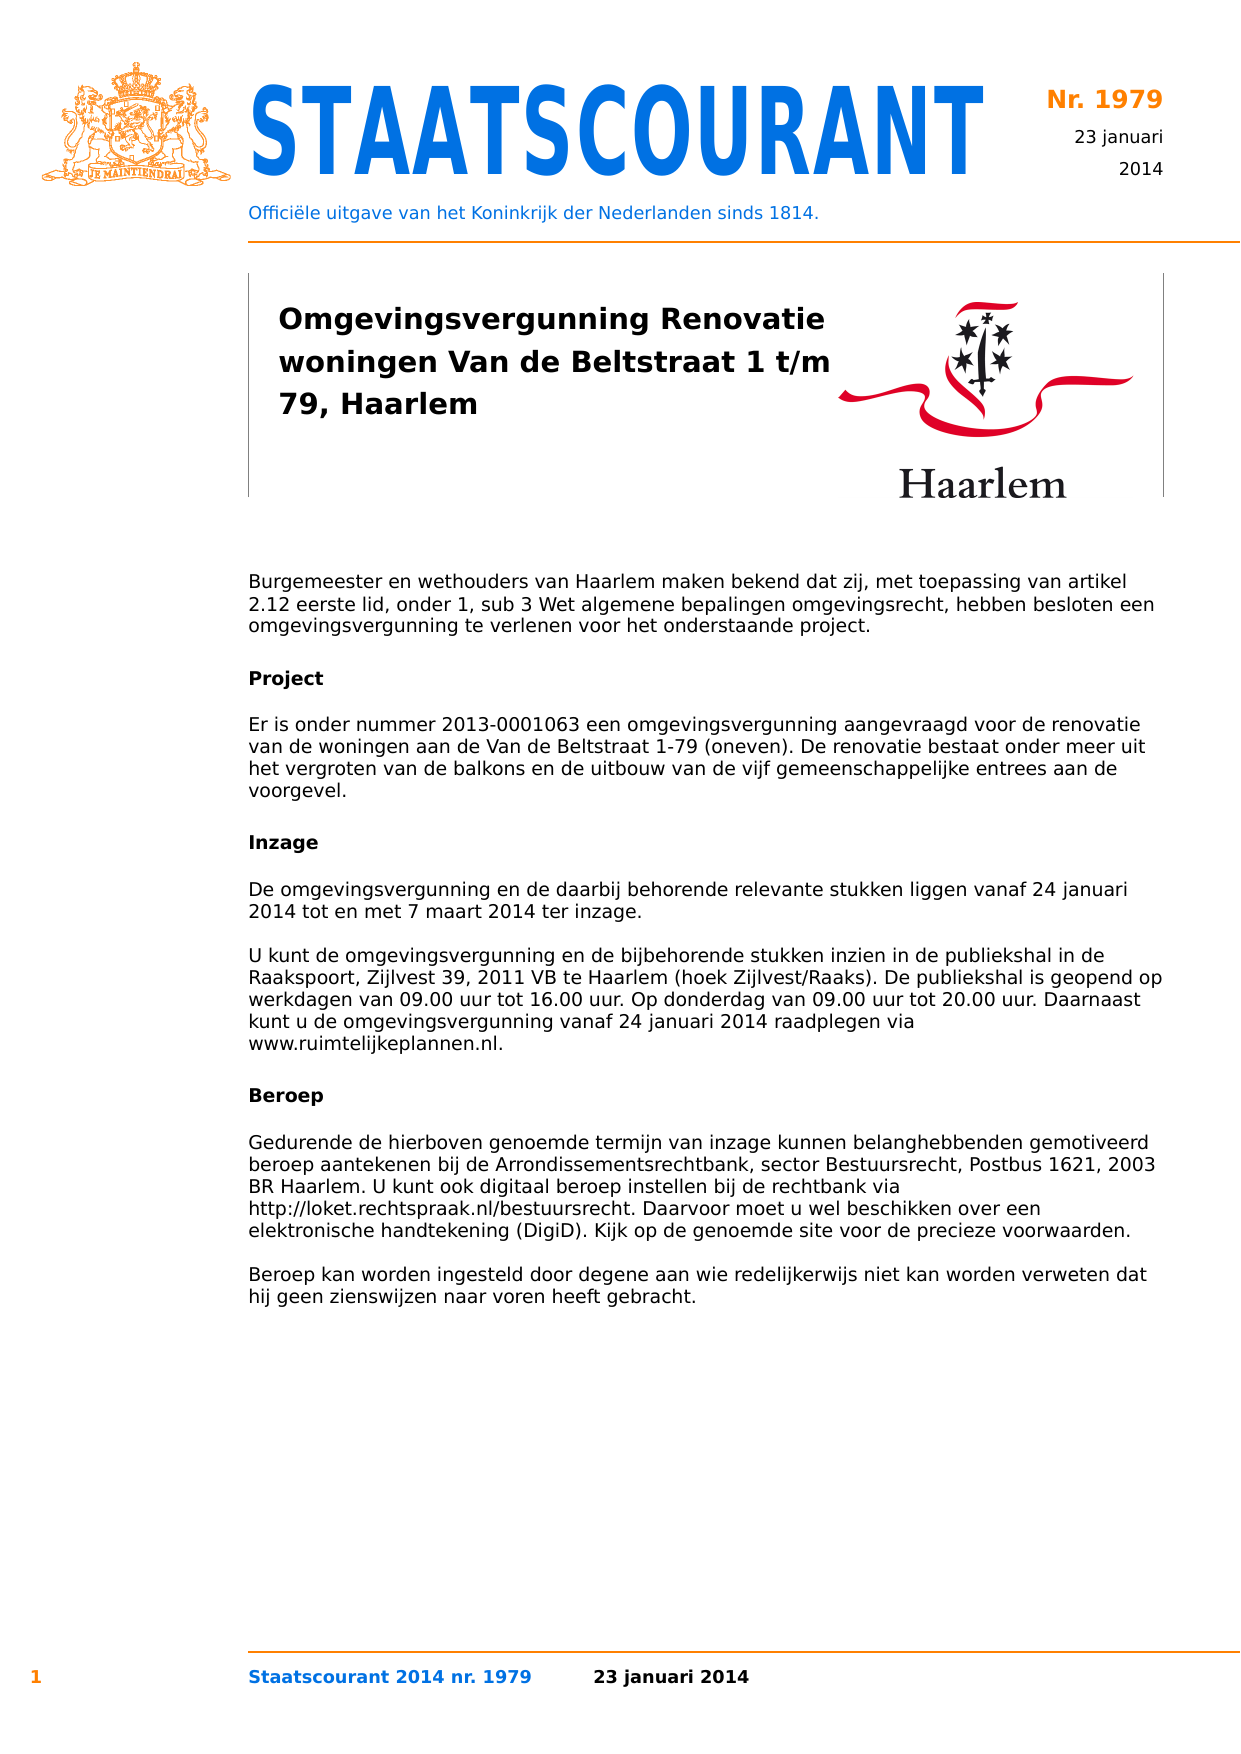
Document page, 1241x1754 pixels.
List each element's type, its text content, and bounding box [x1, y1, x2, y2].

picture [41, 62, 231, 186]
subtitle Inzage [248, 832, 1163, 854]
text Gedurende de hierboven genoemde termijn van inzage kunnen belanghebbenden gemotiveerd beroep aantekenen bij de Arrondissementsrechtbank, sector Bestuursrecht, Postbus 1621, 2003 BR Haarlem. U kunt ook digitaal beroep instellen bij de rechtbank via http://loket.rechtspraak.nl/bestuursrecht. Daarvoor moet u wel beschikken over een elektronische handtekening (DigiD). Kijk op de genoemde site voor de precieze voorwaarden. [248, 1132, 1163, 1242]
table_cell Officiële uitgave van het Koninkrijk der Nederlanden sinds 1814. [248, 203, 1240, 241]
text U kunt de omgevingsvergunning en de bijbehorende stukken inzien in de publiekshal in de Raakspoort, Zijlvest 39, 2011 VB te Haarlem (hoek Zijlvest/Raaks). De publiekshal is geopend op werkdagen van 09.00 uur tot 16.00 uur. Op donderdag van 09.00 uur tot 20.00 uur. Daarnaast kunt u de omgevingsvergunning vanaf 24 januari 2014 raadplegen via www.ruimtelijkeplannen.nl. [248, 945, 1163, 1055]
table_cell 2014 [998, 153, 1240, 203]
table_header [25, 62, 248, 241]
table_header Nr. 1979 [998, 62, 1240, 121]
text Beroep kan worden ingesteld door degene aan wie redelijkerwijs niet kan worden verweten dat hij geen zienswijzen naar voren heeft gebracht. [248, 1264, 1163, 1308]
table_header STAATSCOURANT [248, 62, 998, 203]
text De omgevingsvergunning en de daarbij behorende relevante stukken liggen vanaf 24 januari 2014 tot en met 7 maart 2014 ter inzage. [248, 879, 1163, 923]
subtitle Project [248, 667, 1163, 689]
picture [838, 302, 1134, 498]
text Burgemeester en wethouders van Haarlem maken bekend dat zij, met toepassing van artikel 2.12 eerste lid, onder 1, sub 3 Wet algemene bepalingen omgevingsrecht, hebben besloten een omgevingsvergunning te verlenen voor het onderstaande project. [248, 571, 1163, 637]
subtitle Beroep [248, 1085, 1163, 1107]
subtitle Omgevingsvergunning Renovatie woningen Van de Beltstraat 1 t/m 79, Haarlem [249, 273, 1163, 497]
table_cell 23 januari [998, 121, 1240, 153]
text Er is onder nummer 2013-0001063 een omgevingsvergunning aangevraagd voor de renovatie van de woningen aan de Van de Beltstraat 1-79 (oneven). De renovatie bestaat onder meer uit het vergroten van de balkons en de uitbouw van de vijf gemeenschappelijke entrees aan de voorgevel. [248, 714, 1163, 802]
